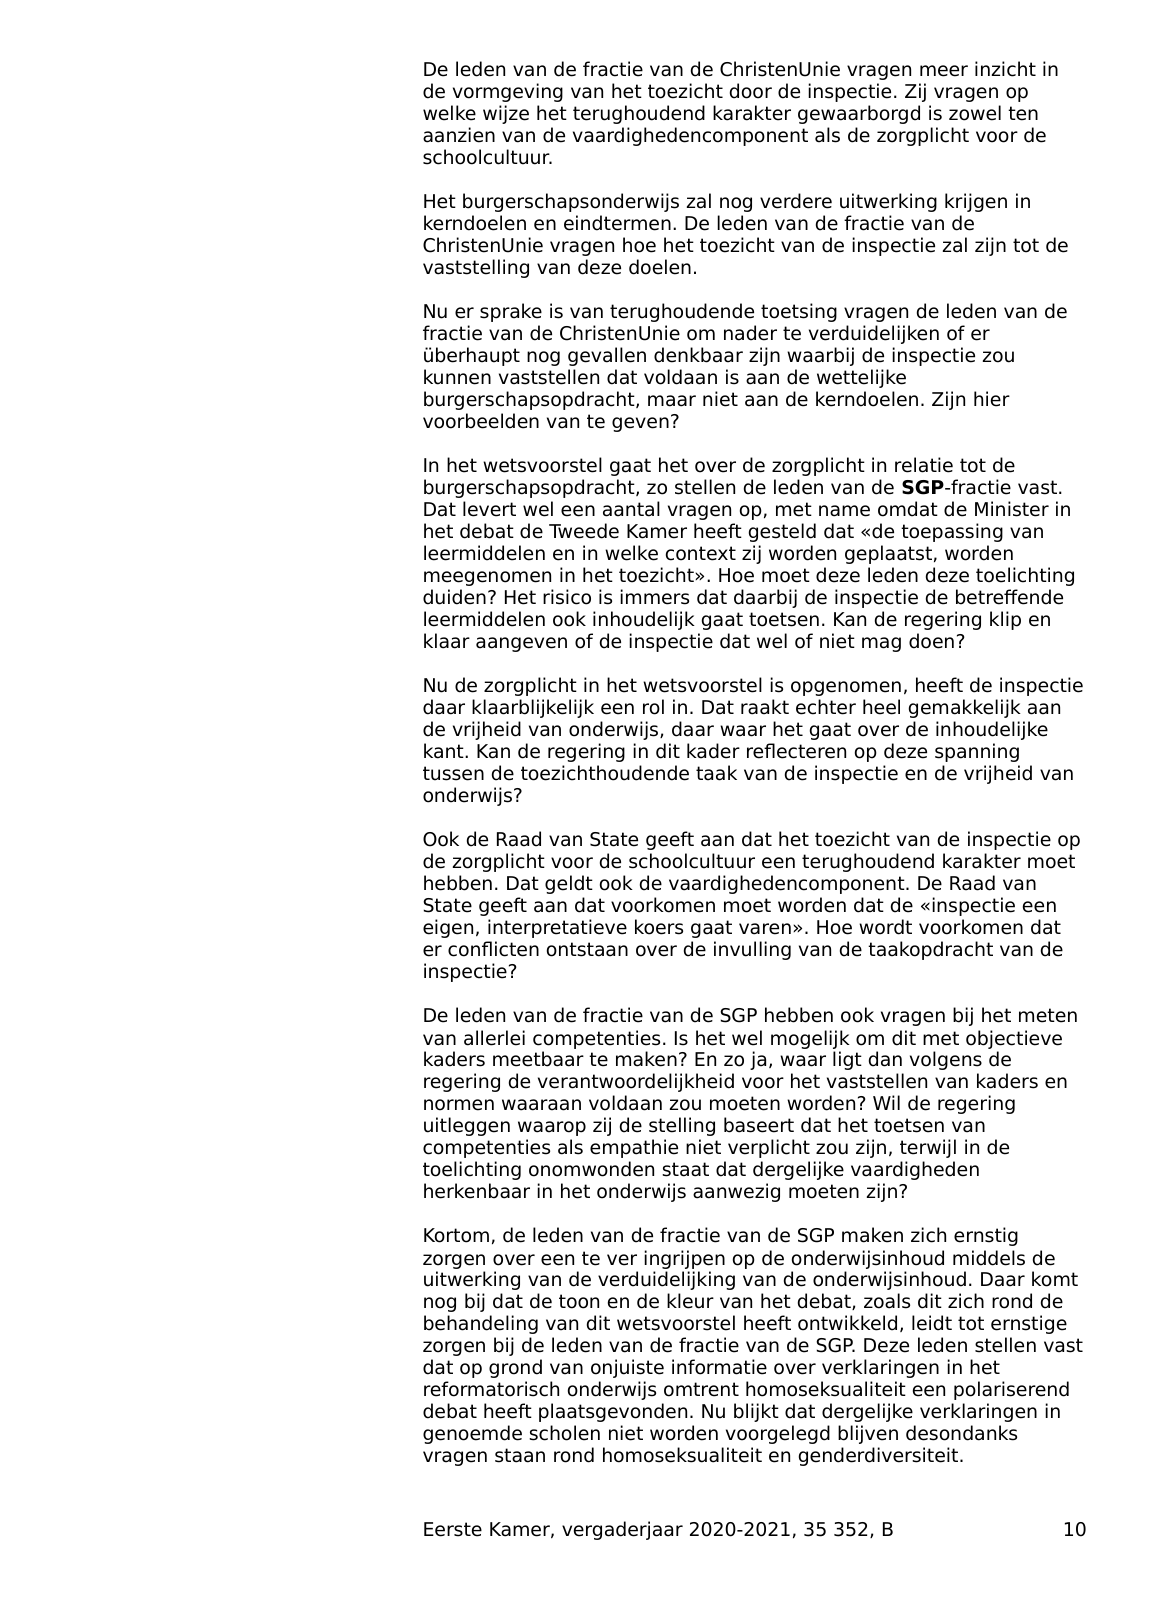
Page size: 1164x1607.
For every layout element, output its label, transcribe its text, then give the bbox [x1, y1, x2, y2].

text Nu er sprake is van terughoudende toetsing vragen de leden van de fractie van de ChristenUnie om nader te verduidelijken of er überhaupt nog gevallen denkbaar zijn waarbij de inspectie zou kunnen vaststellen dat voldaan is aan de wettelijke burgerschapsopdracht, maar niet aan de kerndoelen. Zijn hier voorbeelden van te geven? [422, 301, 1087, 433]
text In het wetsvoorstel gaat het over de zorgplicht in relatie tot de burgerschapsopdracht, zo stellen de leden van de SGP-fractie vast. Dat levert wel een aantal vragen op, met name omdat de Minister in het debat de Tweede Kamer heeft gesteld dat «de toepassing van leermiddelen en in welke context zij worden geplaatst, worden meegenomen in het toezicht». Hoe moet deze leden deze toelichting duiden? Het risico is immers dat daarbij de inspectie de betreffende leermiddelen ook inhoudelijk gaat toetsen. Kan de regering klip en klaar aangeven of de inspectie dat wel of niet mag doen? [422, 455, 1087, 653]
text De leden van de fractie van de ChristenUnie vragen meer inzicht in de vormgeving van het toezicht door de inspectie. Zij vragen op welke wijze het terughoudend karakter gewaarborgd is zowel ten aanzien van de vaardighedencomponent als de zorgplicht voor de schoolcultuur. [422, 59, 1087, 169]
text Ook de Raad van State geeft aan dat het toezicht van de inspectie op de zorgplicht voor de schoolcultuur een terughoudend karakter moet hebben. Dat geldt ook de vaardighedencomponent. De Raad van State geeft aan dat voorkomen moet worden dat de «inspectie een eigen, interpretatieve koers gaat varen». Hoe wordt voorkomen dat er conflicten ontstaan over de invulling van de taakopdracht van de inspectie? [422, 829, 1087, 983]
text Kortom, de leden van de fractie van de SGP maken zich ernstig zorgen over een te ver ingrijpen op de onderwijsinhoud middels de uitwerking van de verduidelijking van de onderwijsinhoud. Daar komt nog bij dat de toon en de kleur van het debat, zoals dit zich rond de behandeling van dit wetsvoorstel heeft ontwikkeld, leidt tot ernstige zorgen bij de leden van de fractie van de SGP. Deze leden stellen vast dat op grond van onjuiste informatie over verklaringen in het reformatorisch onderwijs omtrent homoseksualiteit een polariserend debat heeft plaatsgevonden. Nu blijkt dat dergelijke verklaringen in genoemde scholen niet worden voorgelegd blijven desondanks vragen staan rond homoseksualiteit en genderdiversiteit. [422, 1225, 1087, 1467]
text De leden van de fractie van de SGP hebben ook vragen bij het meten van allerlei competenties. Is het wel mogelijk om dit met objectieve kaders meetbaar te maken? En zo ja, waar ligt dan volgens de regering de verantwoordelijkheid voor het vaststellen van kaders en normen waaraan voldaan zou moeten worden? Wil de regering uitleggen waarop zij de stelling baseert dat het toetsen van competenties als empathie niet verplicht zou zijn, terwijl in de toelichting onomwonden staat dat dergelijke vaardigheden herkenbaar in het onderwijs aanwezig moeten zijn? [422, 1005, 1087, 1203]
text Het burgerschapsonderwijs zal nog verdere uitwerking krijgen in kerndoelen en eindtermen. De leden van de fractie van de ChristenUnie vragen hoe het toezicht van de inspectie zal zijn tot de vaststelling van deze doelen. [422, 191, 1087, 279]
text Nu de zorgplicht in het wetsvoorstel is opgenomen, heeft de inspectie daar klaarblijkelijk een rol in. Dat raakt echter heel gemakkelijk aan de vrijheid van onderwijs, daar waar het gaat over de inhoudelijke kant. Kan de regering in dit kader reflecteren op deze spanning tussen de toezichthoudende taak van de inspectie en de vrijheid van onderwijs? [422, 675, 1087, 807]
